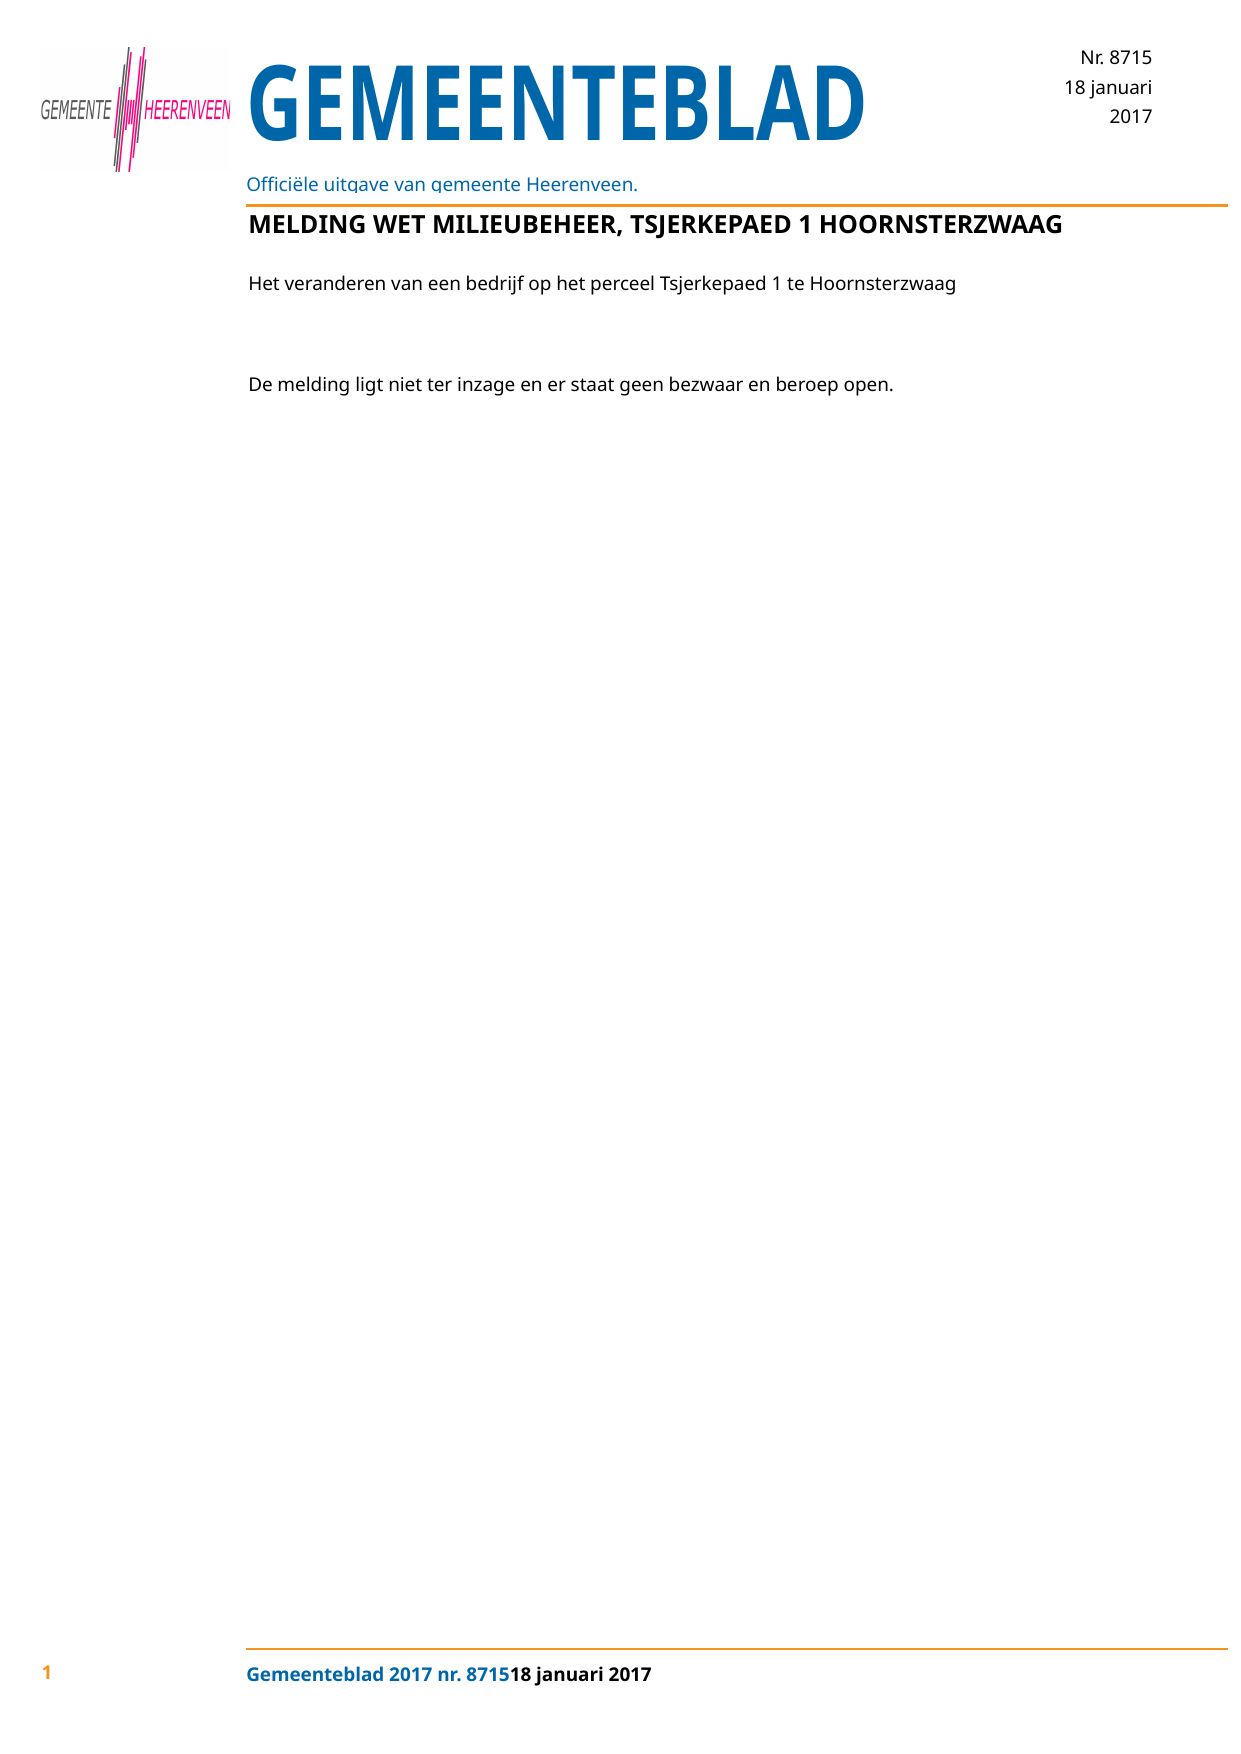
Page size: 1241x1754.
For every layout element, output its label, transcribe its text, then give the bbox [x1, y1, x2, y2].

text Het veranderen van een bedrijf op het perceel Tsjerkepaed 1 te Hoornsterzwaag [248, 270, 1152, 296]
picture [41, 47, 231, 172]
text MELDING WET MILIEUBEHEER, TSJERKEPAED 1 HOORNSTERZWAAG [248, 207, 1152, 241]
text De melding ligt niet ter inzage en er staat geen bezwaar en beroep open. [248, 371, 1152, 397]
